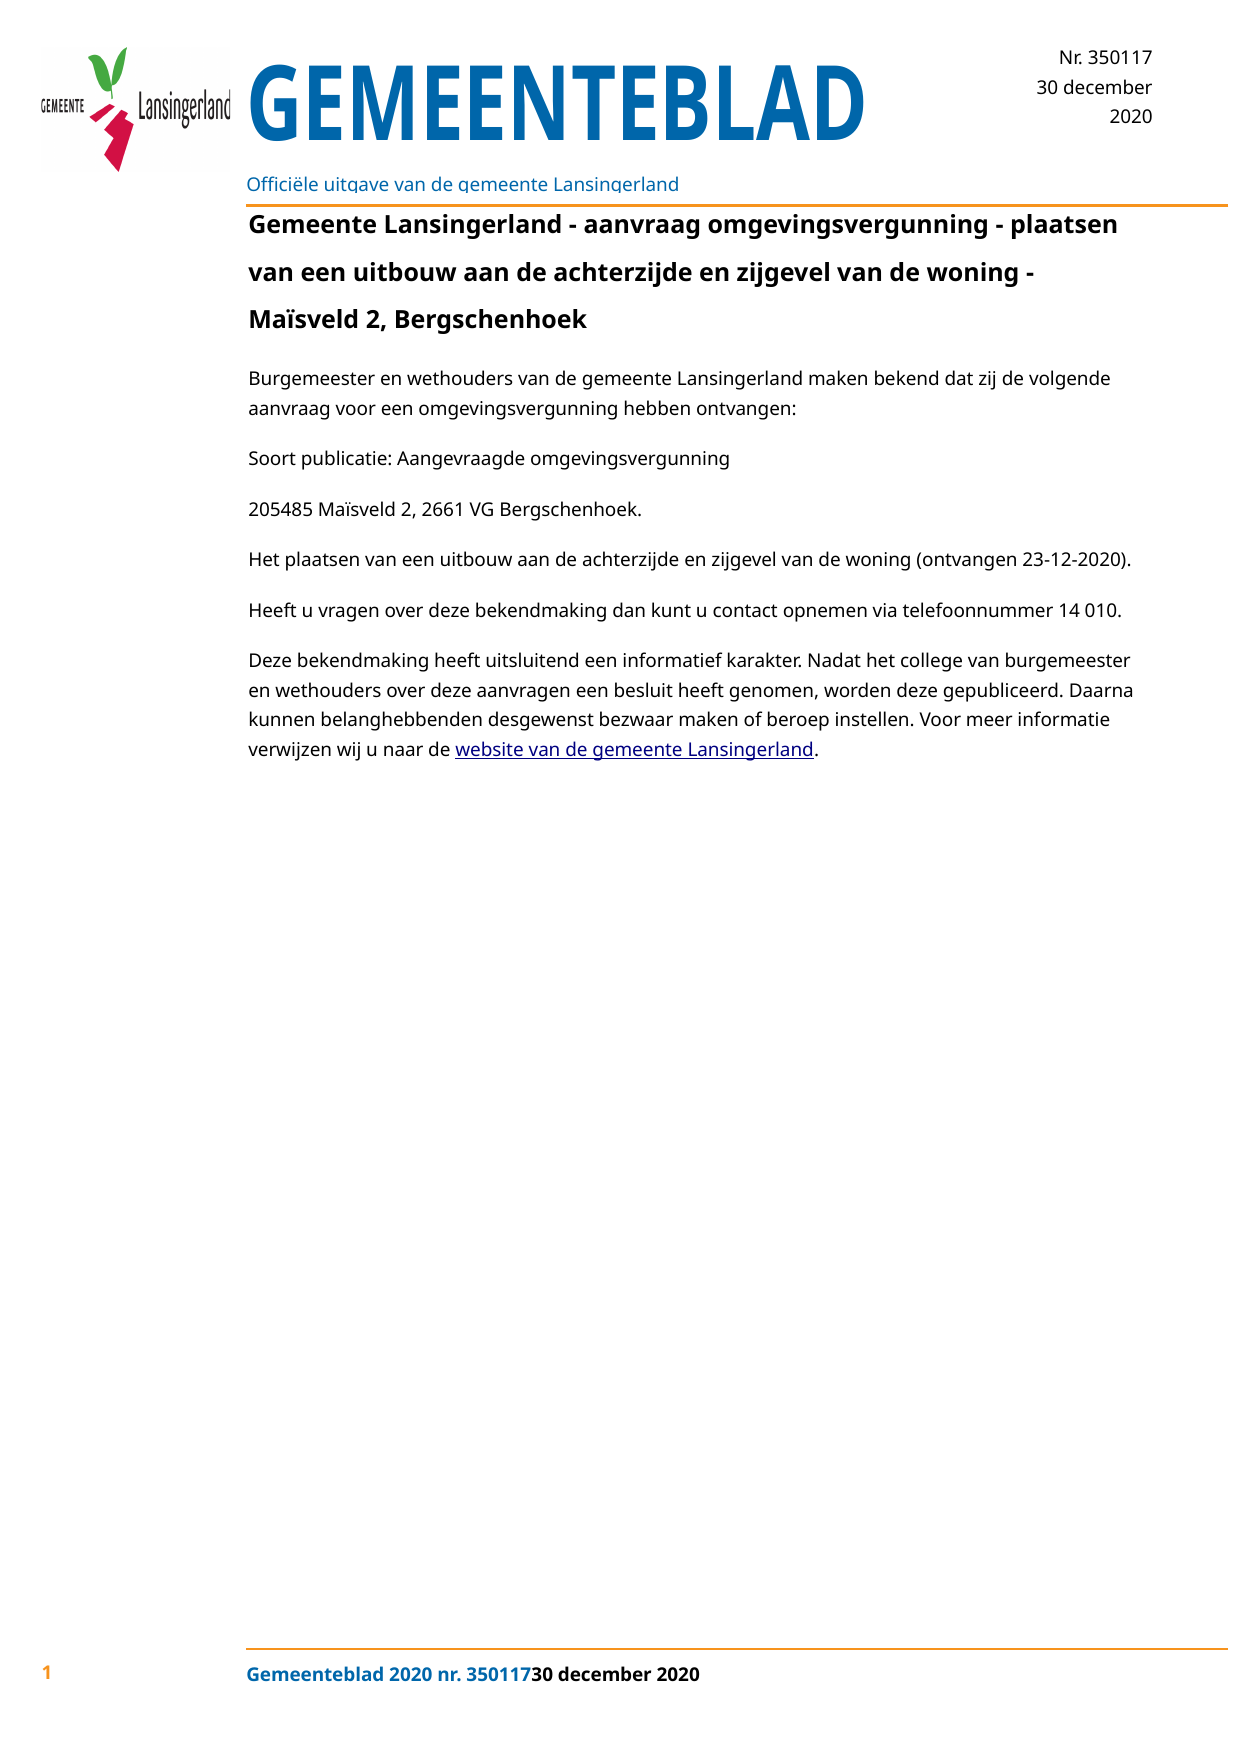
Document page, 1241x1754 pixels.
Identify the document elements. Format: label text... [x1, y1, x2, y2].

text Burgemeester en wethouders van de gemeente Lansingerland maken bekend dat zij de volgende aanvraag voor een omgevingsvergunning hebben ontvangen: [248, 366, 1152, 421]
text Deze bekendmaking heeft uitsluitend een informatief karakter. Nadat het college van burgemeester en wethouders over deze aanvragen een besluit heeft genomen, worden deze gepubliceerd. Daarna kunnen belanghebbenden desgewenst bezwaar maken of beroep instellen. Voor meer informatie verwijzen wij u naar de website van de gemeente Lansingerland. [248, 647, 1152, 762]
text Het plaatsen van een uitbouw aan de achterzijde en zijgevel van de woning (ontvangen 23-12-2020). [248, 546, 1152, 572]
picture [41, 47, 231, 172]
text Soort publicatie: Aangevraagde omgevingsvergunning [248, 446, 1152, 471]
text Heeft u vragen over deze bekendmaking dan kunt u contact opnemen via telefoonnummer 14 010. [248, 597, 1152, 622]
text Gemeente Lansingerland - aanvraag omgevingsvergunning - plaatsen van een uitbouw aan de achterzijde en zijgevel van de woning - Maïsveld 2, Bergschenhoek [248, 207, 1152, 336]
text 205485 Maïsveld 2, 2661 VG Bergschenhoek. [248, 496, 1152, 522]
